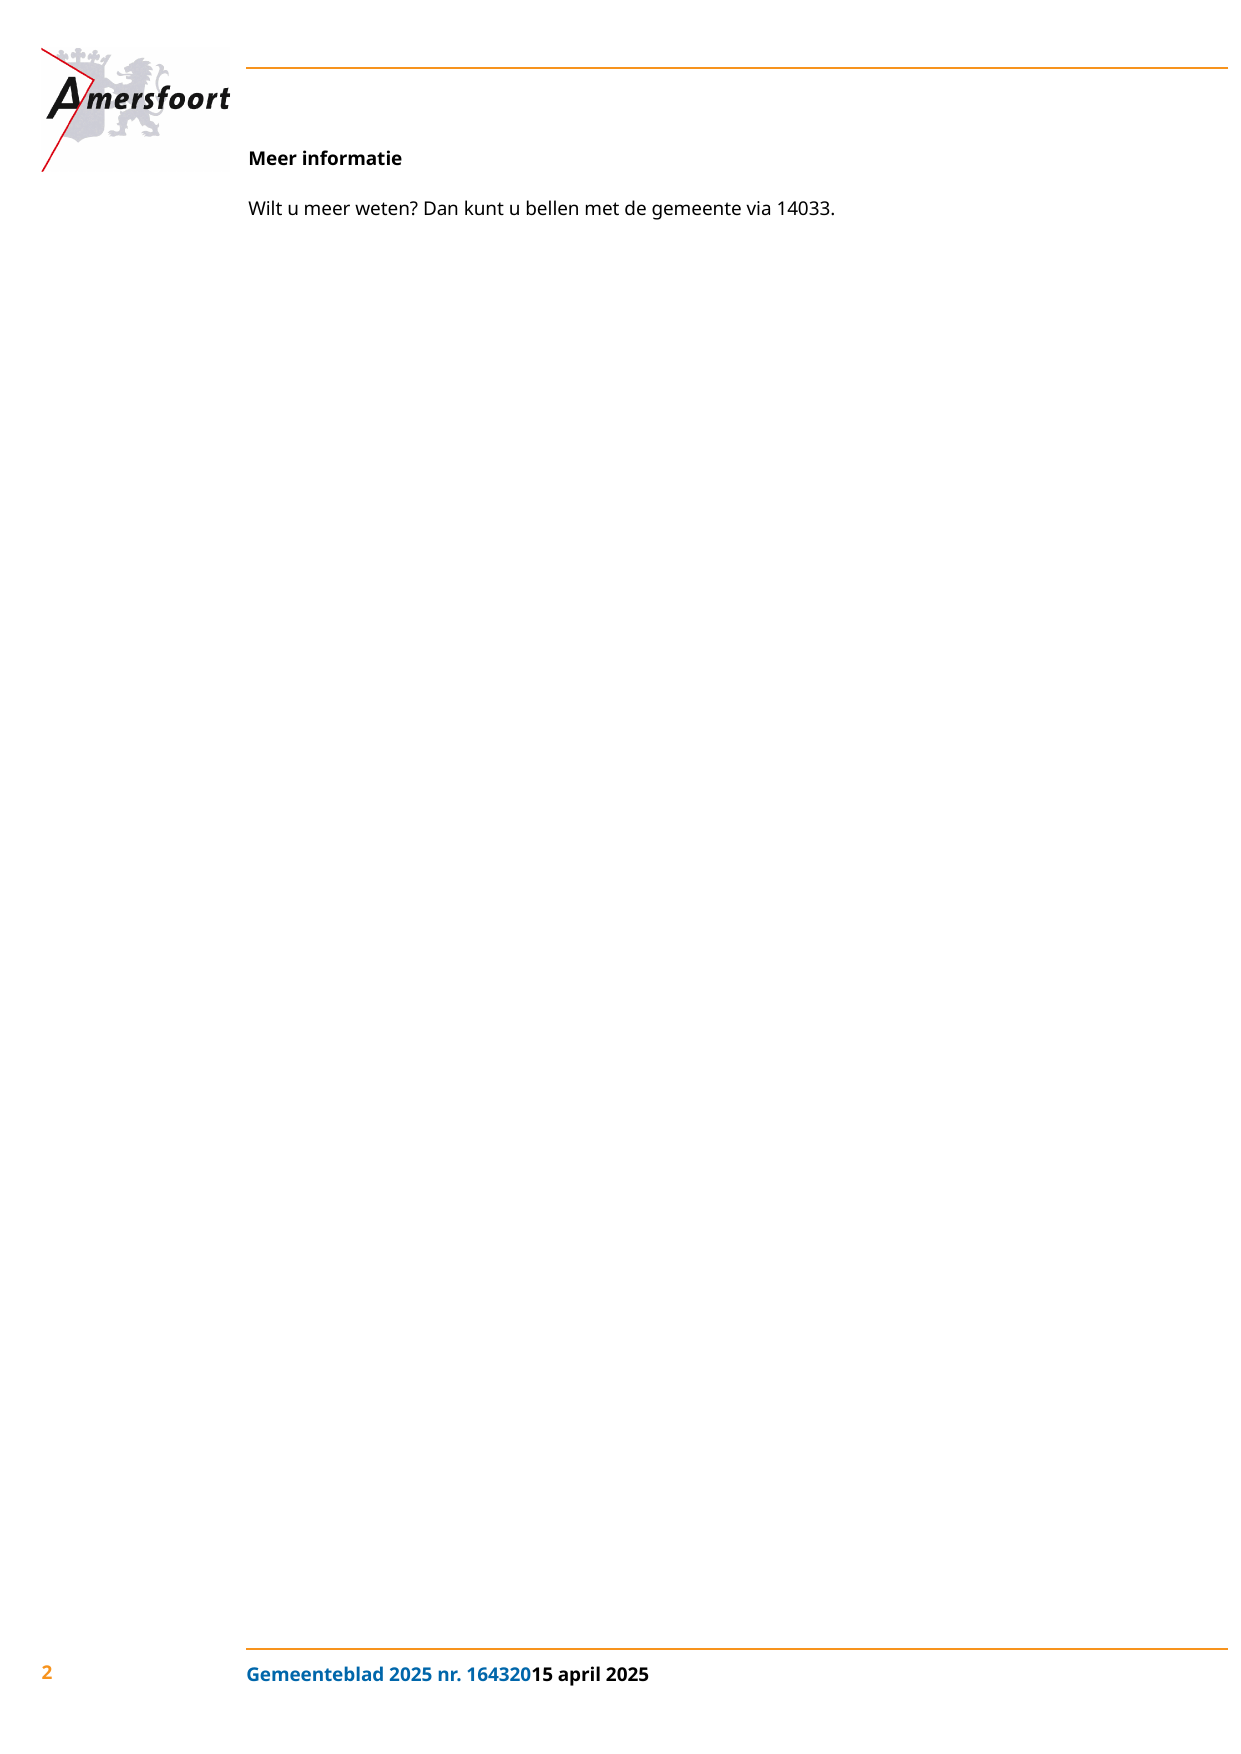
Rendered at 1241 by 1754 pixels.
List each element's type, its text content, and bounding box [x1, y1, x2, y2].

text Meer informatie [248, 145, 1152, 171]
text Wilt u meer weten? Dan kunt u bellen met de gemeente via 14033. [248, 196, 1152, 221]
picture [41, 47, 231, 172]
